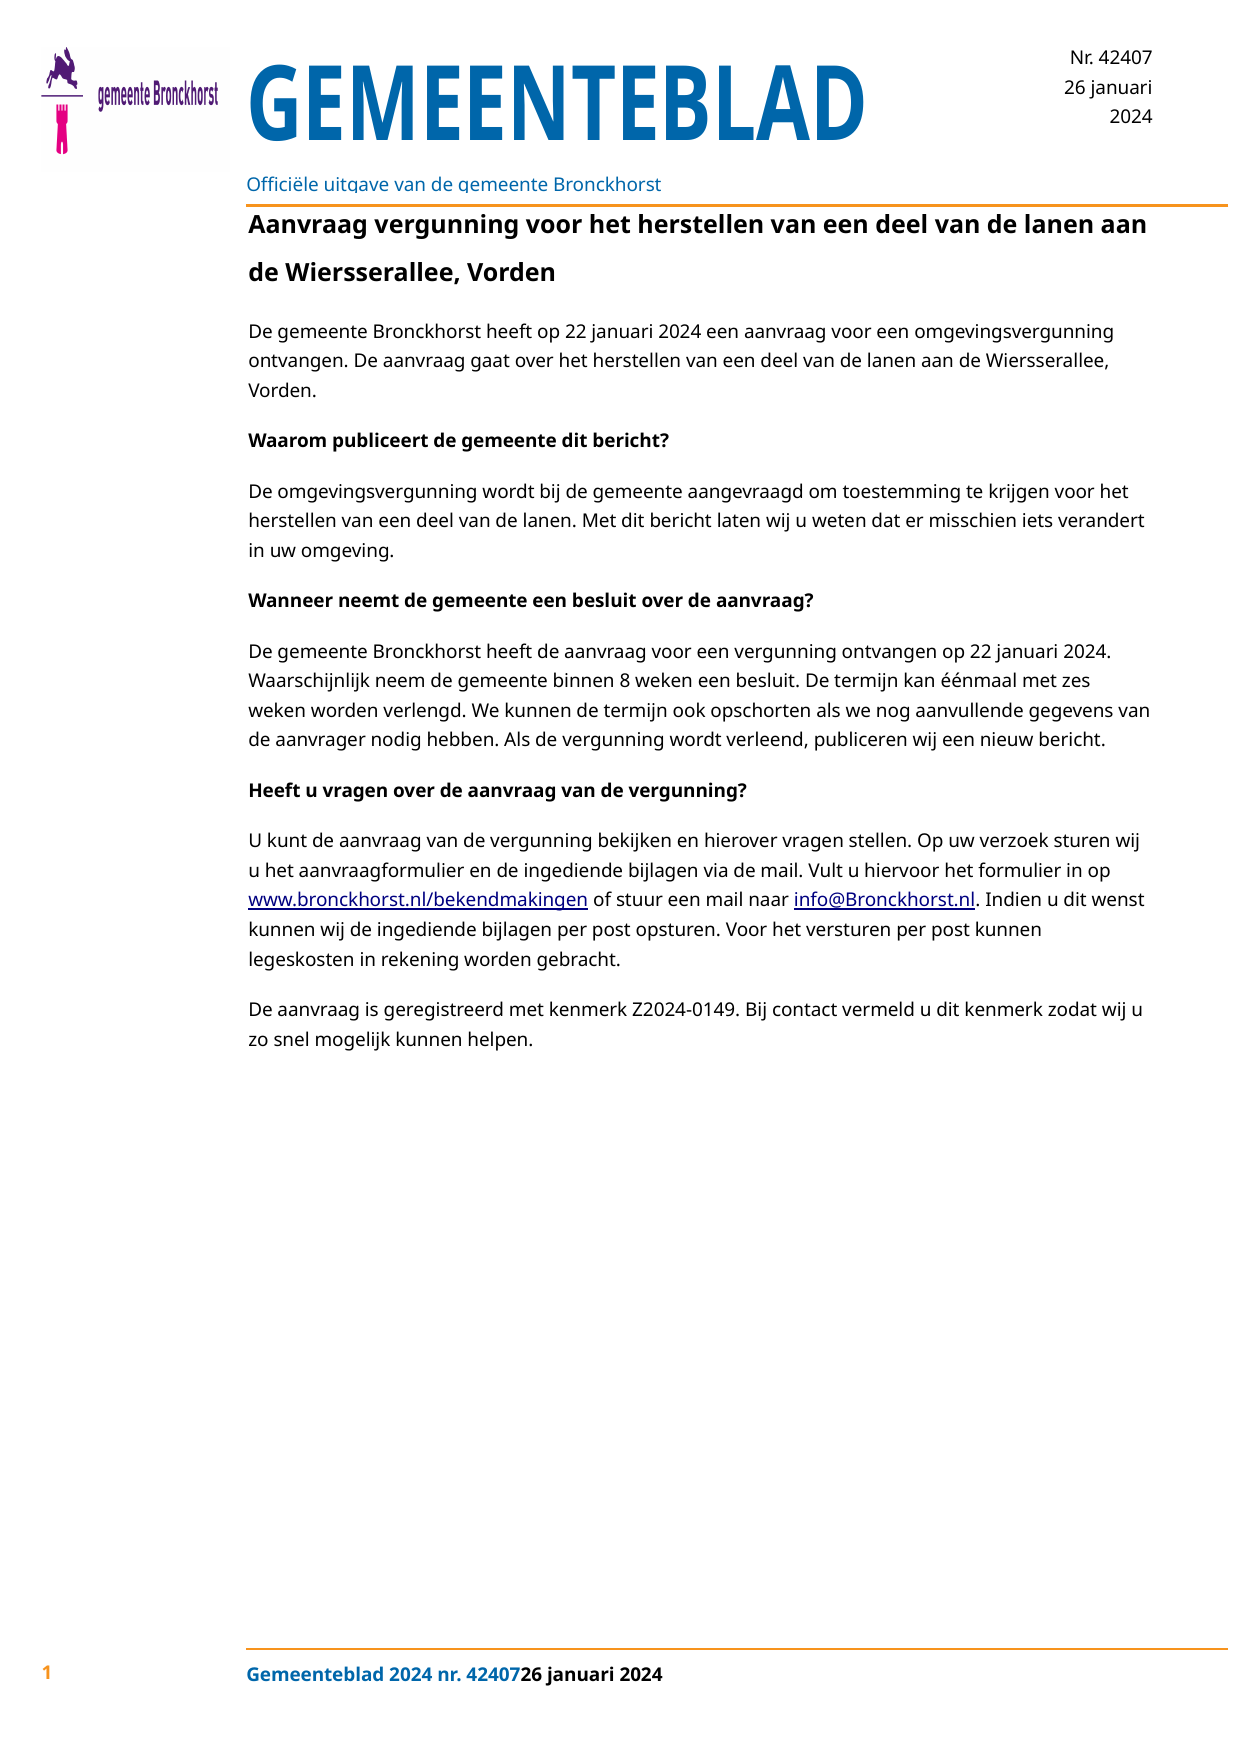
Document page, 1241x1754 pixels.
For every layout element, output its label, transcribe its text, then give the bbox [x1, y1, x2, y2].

picture [41, 47, 231, 172]
text Waarom publiceert de gemeente dit bericht? [248, 427, 1152, 453]
text Heeft u vragen over de aanvraag van de vergunning? [248, 777, 1152, 803]
text U kunt de aanvraag van de vergunning bekijken en hierover vragen stellen. Op uw verzoek sturen wij u het aanvraagformulier en de ingediende bijlagen via de mail. Vult u hiervoor het formulier in op www.bronckhorst.nl/bekendmakingen of stuur een mail naar info@Bronckhorst.nl. Indien u dit wenst kunnen wij de ingediende bijlagen per post opsturen. Voor het versturen per post kunnen legeskosten in rekening worden gebracht. [248, 827, 1152, 972]
text De gemeente Bronckhorst heeft de aanvraag voor een vergunning ontvangen op 22 januari 2024. Waarschijnlijk neem de gemeente binnen 8 weken een besluit. De termijn kan éénmaal met zes weken worden verlengd. We kunnen de termijn ook opschorten als we nog aanvullende gegevens van de aanvrager nodig hebben. Als de vergunning wordt verleend, publiceren wij een nieuw bericht. [248, 638, 1152, 752]
text De omgevingsvergunning wordt bij de gemeente aangevraagd om toestemming te krijgen voor het herstellen van een deel van de lanen. Met dit bericht laten wij u weten dat er misschien iets verandert in uw omgeving. [248, 478, 1152, 563]
text De gemeente Bronckhorst heeft op 22 januari 2024 een aanvraag voor een omgevingsvergunning ontvangen. De aanvraag gaat over het herstellen van een deel van de lanen aan de Wiersserallee, Vorden. [248, 318, 1152, 403]
text De aanvraag is geregistreerd met kenmerk Z2024-0149. Bij contact vermeld u dit kenmerk zodat wij u zo snel mogelijk kunnen helpen. [248, 996, 1152, 1052]
text Wanneer neemt de gemeente een besluit over de aanvraag? [248, 587, 1152, 613]
text Aanvraag vergunning voor het herstellen van een deel van de lanen aan de Wiersserallee, Vorden [248, 207, 1152, 288]
